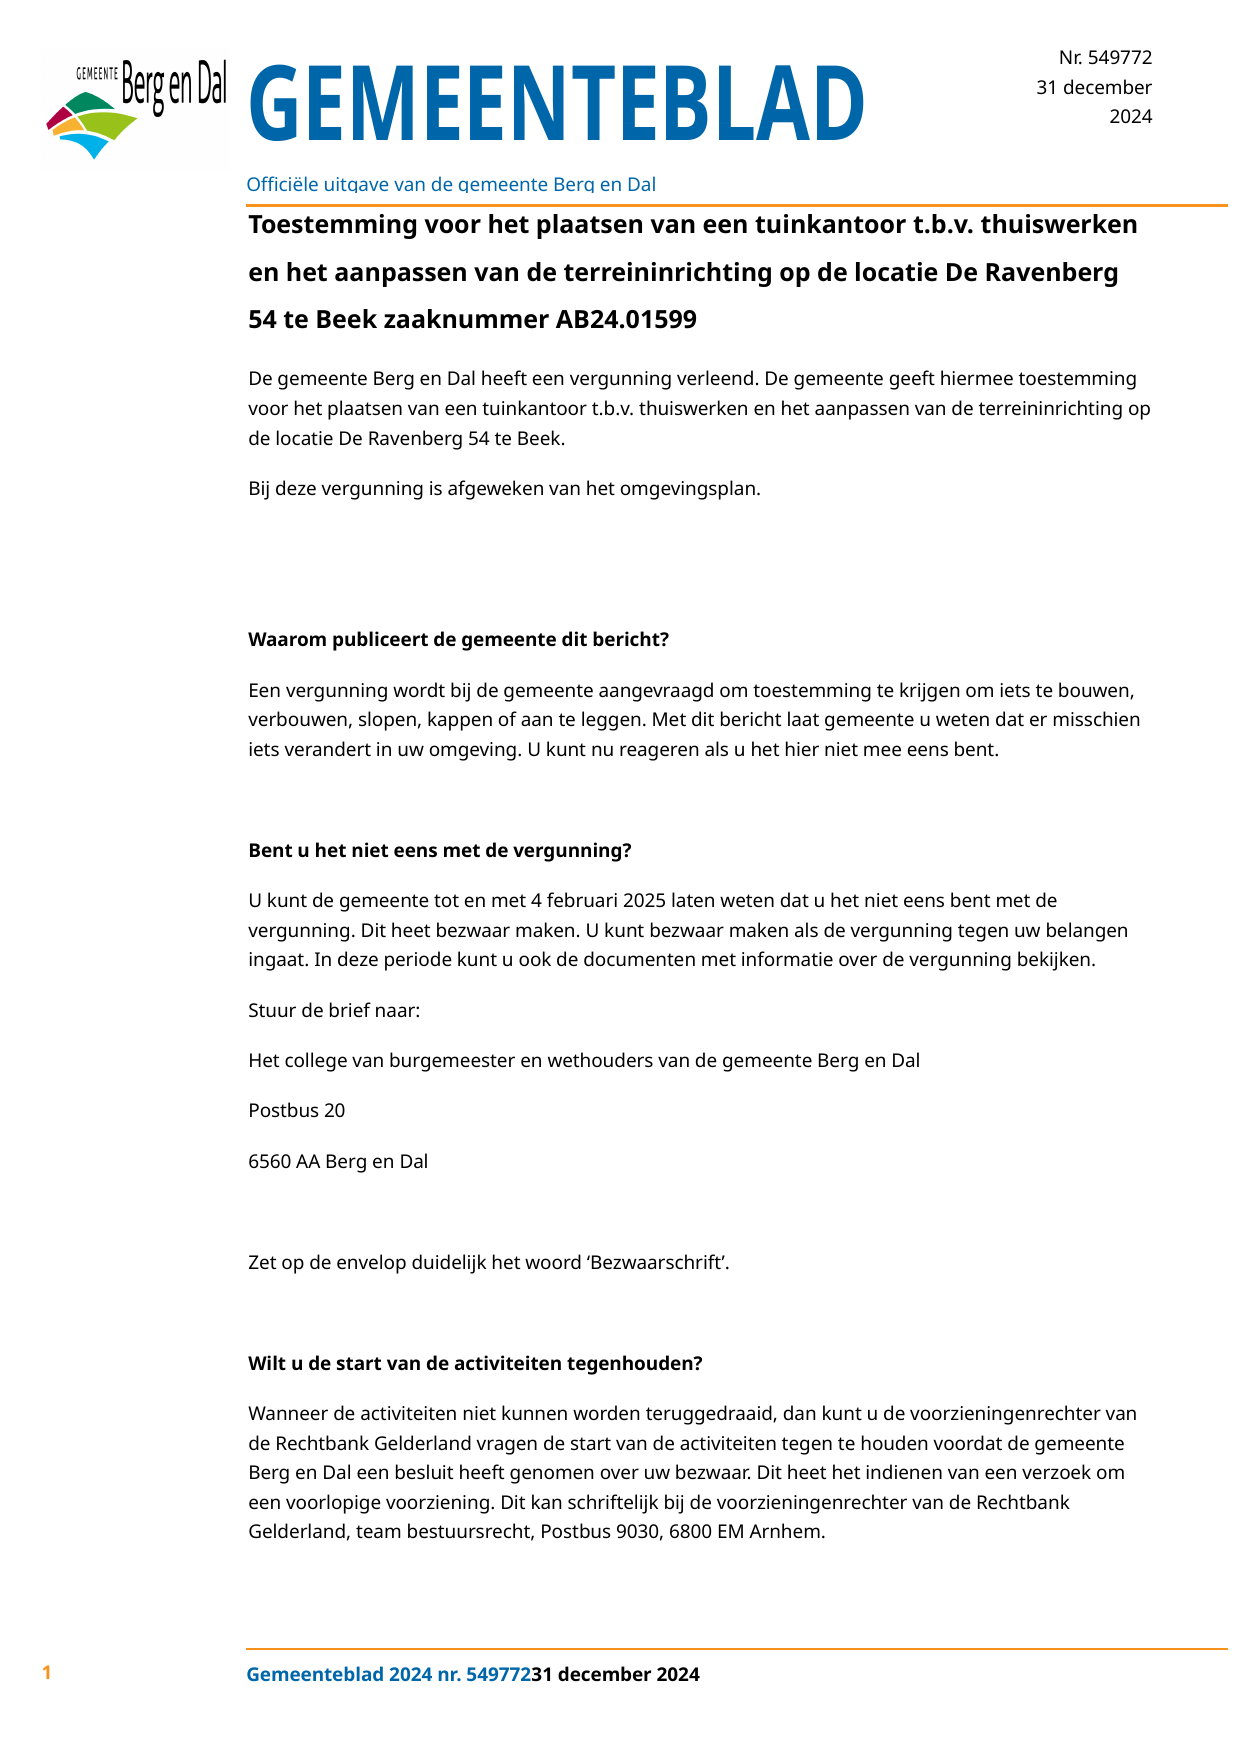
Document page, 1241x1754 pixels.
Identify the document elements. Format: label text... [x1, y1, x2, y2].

text Stuur de brief naar: [248, 997, 1152, 1022]
text Wanneer de activiteiten niet kunnen worden teruggedraaid, dan kunt u de voorzieningenrechter van de Rechtbank Gelderland vragen de start van de activiteiten tegen te houden voordat de gemeente Berg en Dal een besluit heeft genomen over uw bezwaar. Dit heet het indienen van een verzoek om een voorlopige voorziening. Dit kan schriftelijk bij de voorzieningenrechter van de Rechtbank Gelderland, team bestuursrecht, Postbus 9030, 6800 EM Arnhem. [248, 1400, 1152, 1544]
text De gemeente Berg en Dal heeft een vergunning verleend. De gemeente geeft hiermee toestemming voor het plaatsen van een tuinkantoor t.b.v. thuiswerken en het aanpassen van de terreininrichting op de locatie De Ravenberg 54 te Beek. [248, 366, 1152, 450]
text Bij deze vergunning is afgeweken van het omgevingsplan. [248, 475, 1152, 501]
picture [41, 47, 231, 172]
text Postbus 20 [248, 1098, 1152, 1123]
text Zet op de envelop duidelijk het woord ‘Bezwaarschrift’. [248, 1249, 1152, 1274]
text Een vergunning wordt bij de gemeente aangevraagd om toestemming te krijgen om iets te bouwen, verbouwen, slopen, kappen of aan te leggen. Met dit bericht laat gemeente u weten dat er misschien iets verandert in uw omgeving. U kunt nu reageren als u het hier niet mee eens bent. [248, 677, 1152, 762]
text Het college van burgemeester en wethouders van de gemeente Berg en Dal [248, 1047, 1152, 1073]
text Waarom publiceert de gemeente dit bericht? [248, 626, 1152, 652]
text Toestemming voor het plaatsen van een tuinkantoor t.b.v. thuiswerken en het aanpassen van de terreininrichting op de locatie De Ravenberg 54 te Beek zaaknummer AB24.01599 [248, 207, 1152, 336]
text Wilt u de start van de activiteiten tegenhouden? [248, 1350, 1152, 1375]
text Bent u het niet eens met de vergunning? [248, 837, 1152, 862]
text 6560 AA Berg en Dal [248, 1148, 1152, 1174]
text U kunt de gemeente tot en met 4 februari 2025 laten weten dat u het niet eens bent met de vergunning. Dit heet bezwaar maken. U kunt bezwaar maken als de vergunning tegen uw belangen ingaat. In deze periode kunt u ook de documenten met informatie over de vergunning bekijken. [248, 887, 1152, 972]
